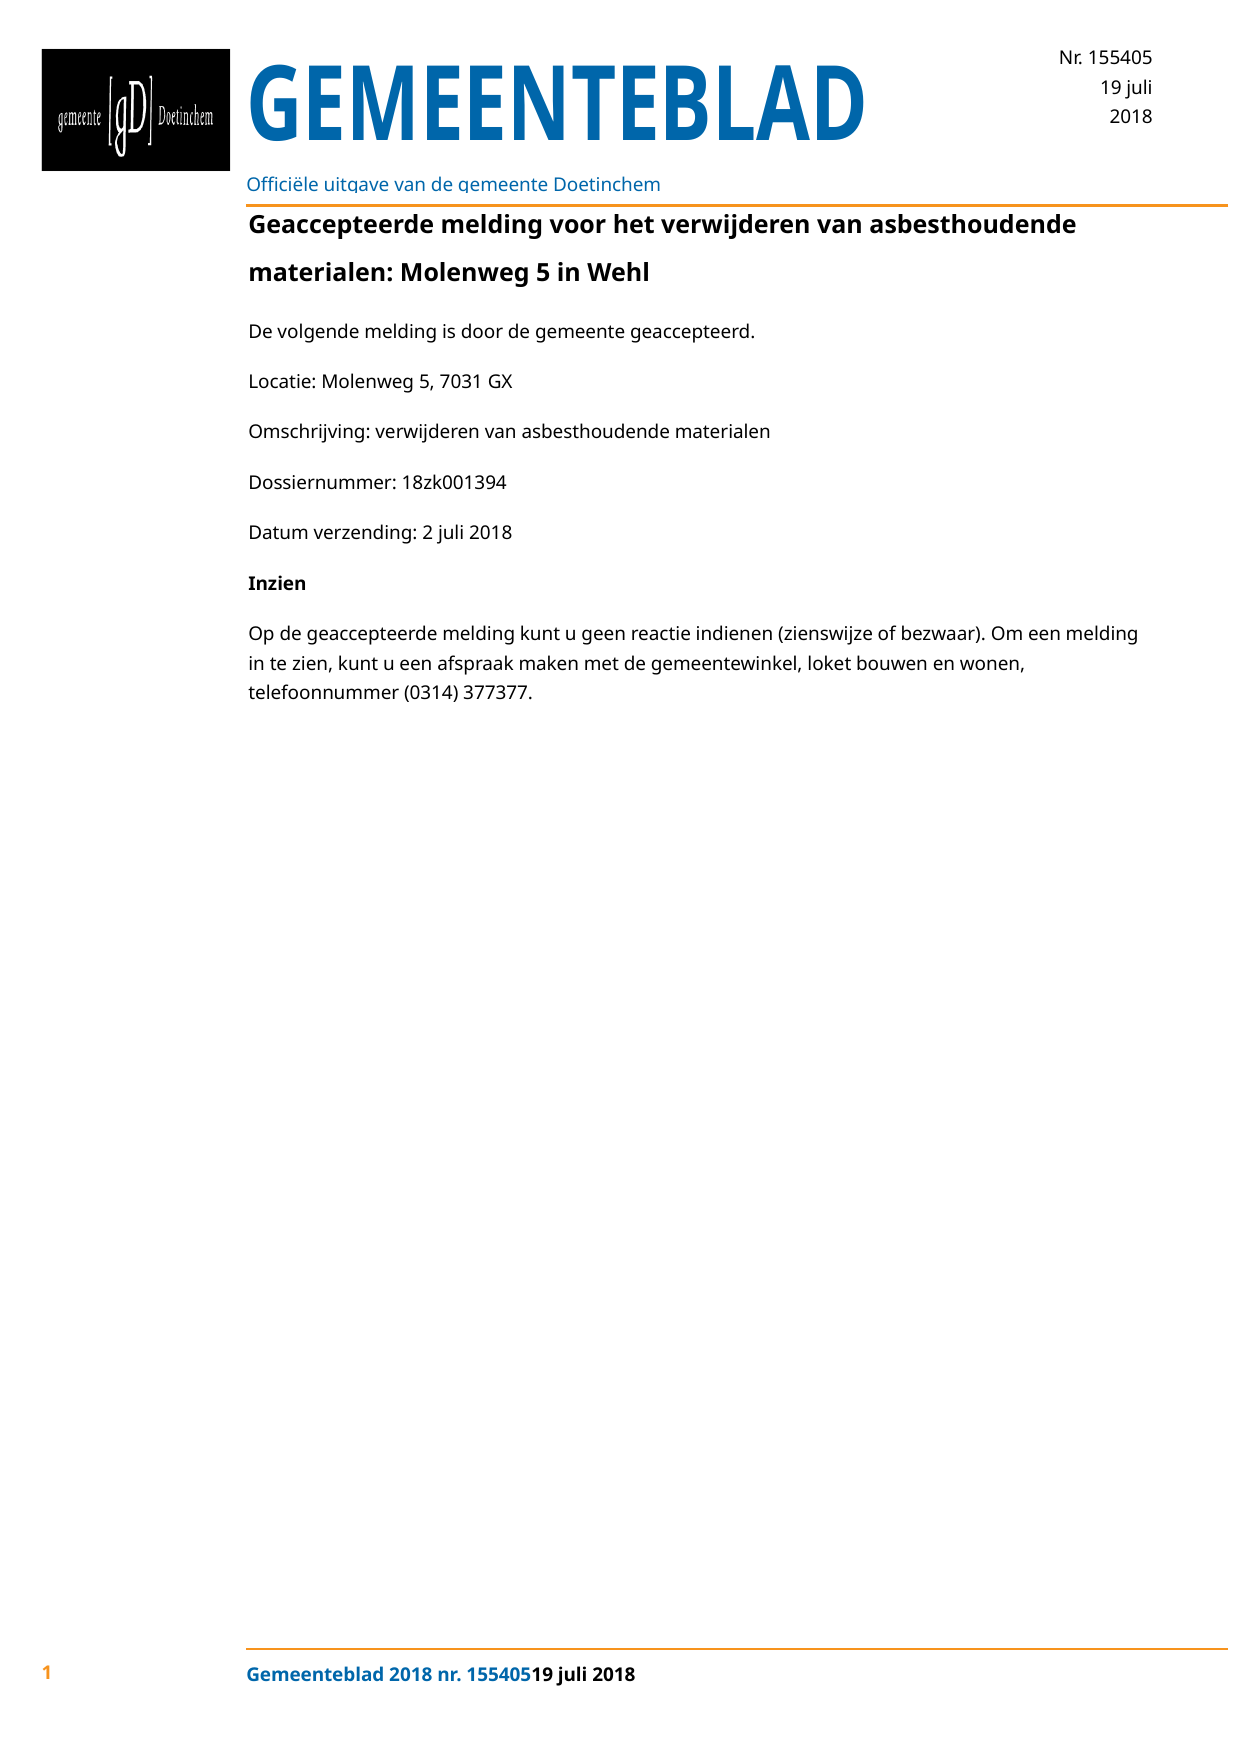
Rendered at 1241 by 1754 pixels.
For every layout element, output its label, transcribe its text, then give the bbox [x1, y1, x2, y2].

text Omschrijving: verwijderen van asbesthoudende materialen [248, 419, 1152, 444]
text Op de geaccepteerde melding kunt u geen reactie indienen (zienswijze of bezwaar). Om een melding in te zien, kunt u een afspraak maken met de gemeentewinkel, loket bouwen en wonen, telefoonnummer (0314) 377377. [248, 620, 1152, 705]
picture [41, 47, 231, 172]
text Dossiernummer: 18zk001394 [248, 469, 1152, 495]
text Geaccepteerde melding voor het verwijderen van asbesthoudende materialen: Molenweg 5 in Wehl [248, 207, 1152, 288]
text Locatie: Molenweg 5, 7031 GX [248, 368, 1152, 394]
text Datum verzending: 2 juli 2018 [248, 519, 1152, 545]
text Inzien [248, 570, 1152, 596]
text De volgende melding is door de gemeente geaccepteerd. [248, 318, 1152, 344]
